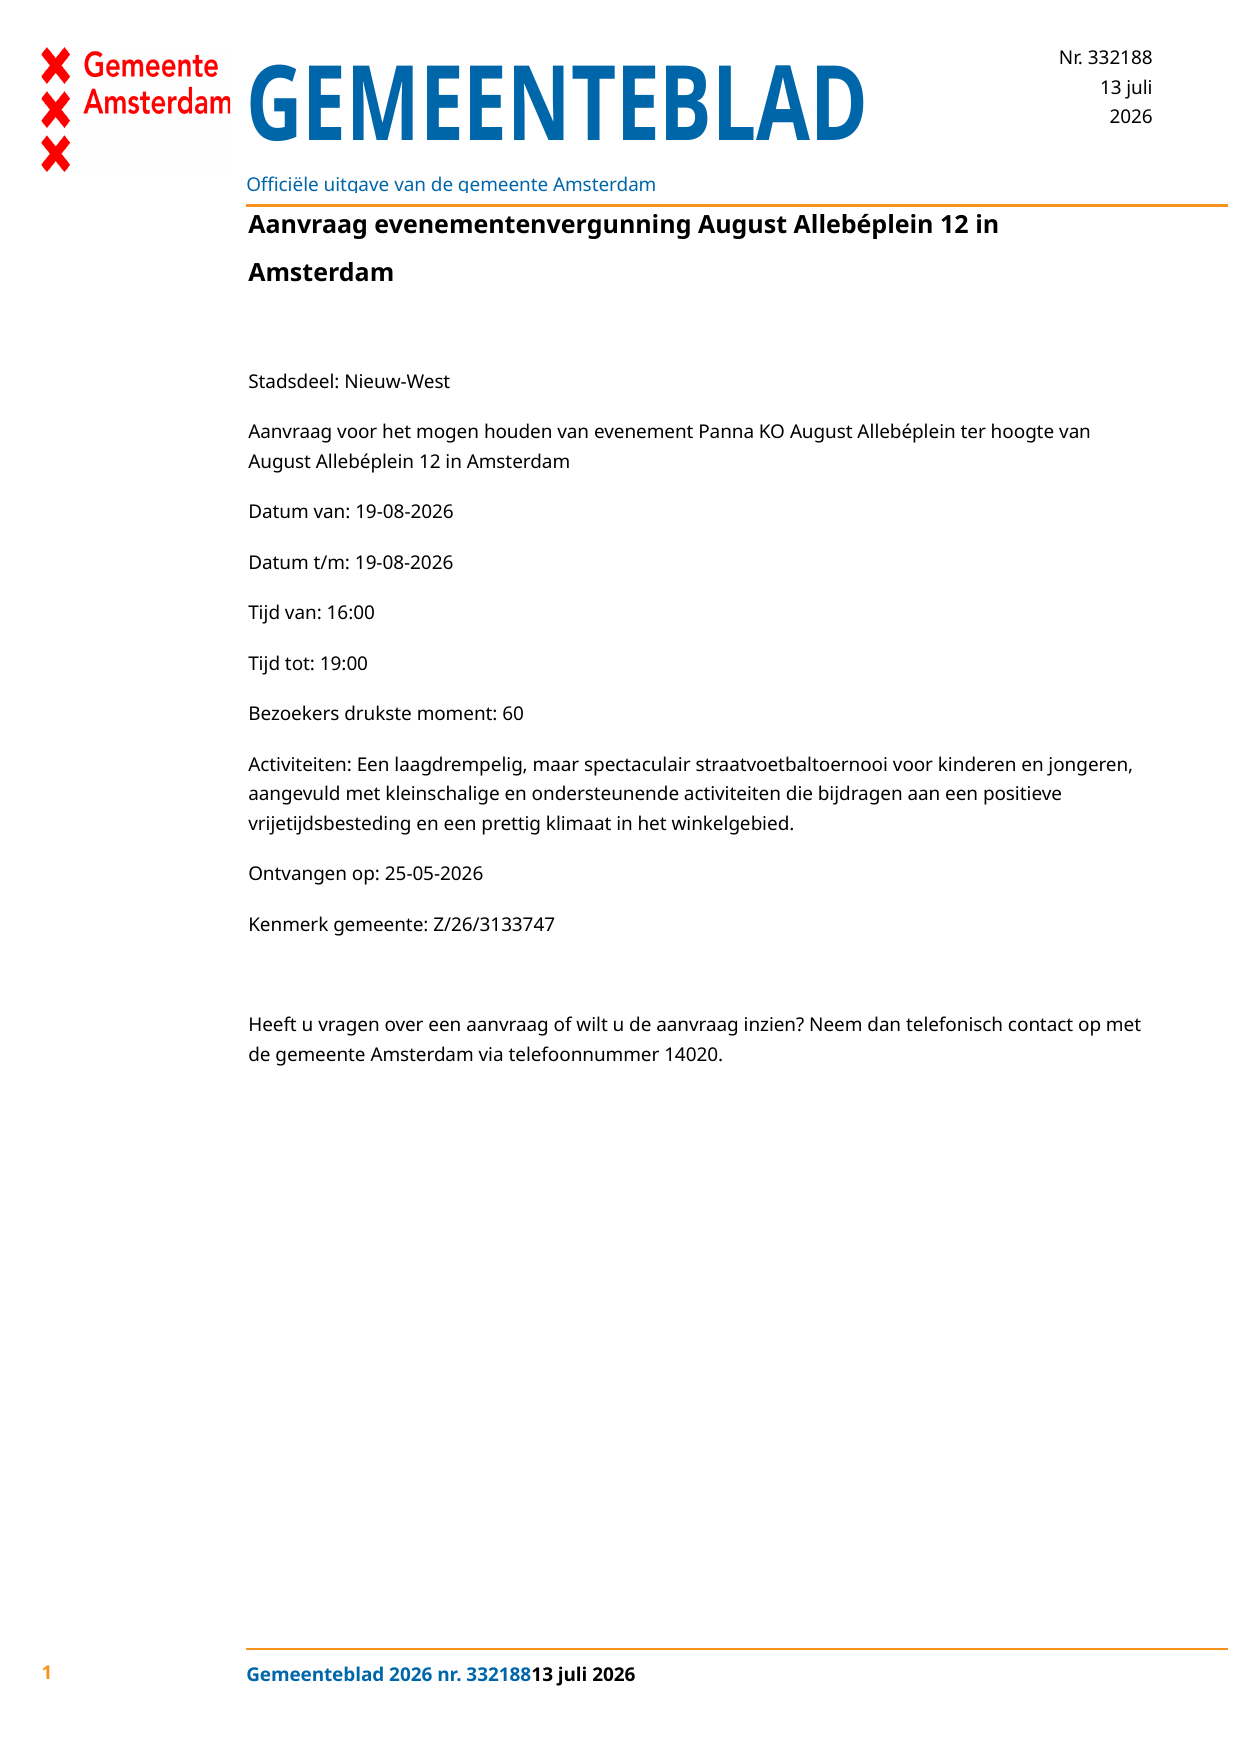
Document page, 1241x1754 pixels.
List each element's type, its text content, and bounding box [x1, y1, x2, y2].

text Heeft u vragen over een aanvraag of wilt u de aanvraag inzien? Neem dan telefonisch contact op met de gemeente Amsterdam via telefoonnummer 14020. [248, 1012, 1152, 1067]
text Activiteiten: Een laagdrempelig, maar spectaculair straatvoetbaltoernooi voor kinderen en jongeren, aangevuld met kleinschalige en ondersteunende activiteiten die bijdragen aan een positieve vrijetijdsbesteding en een prettig klimaat in het winkelgebied. [248, 751, 1152, 836]
picture [41, 47, 231, 172]
text Datum van: 19-08-2026 [248, 499, 1152, 524]
text Datum t/m: 19-08-2026 [248, 549, 1152, 575]
text Aanvraag evenementenvergunning August Allebéplein 12 in Amsterdam [248, 207, 1152, 288]
text Bezoekers drukste moment: 60 [248, 700, 1152, 726]
text Aanvraag voor het mogen houden van evenement Panna KO August Allebéplein ter hoogte van August Allebéplein 12 in Amsterdam [248, 419, 1152, 474]
text Stadsdeel: Nieuw-West [248, 368, 1152, 394]
text Tijd tot: 19:00 [248, 650, 1152, 676]
text Kenmerk gemeente: Z/26/3133747 [248, 911, 1152, 937]
text Ontvangen op: 25-05-2026 [248, 860, 1152, 886]
text Tijd van: 16:00 [248, 599, 1152, 625]
